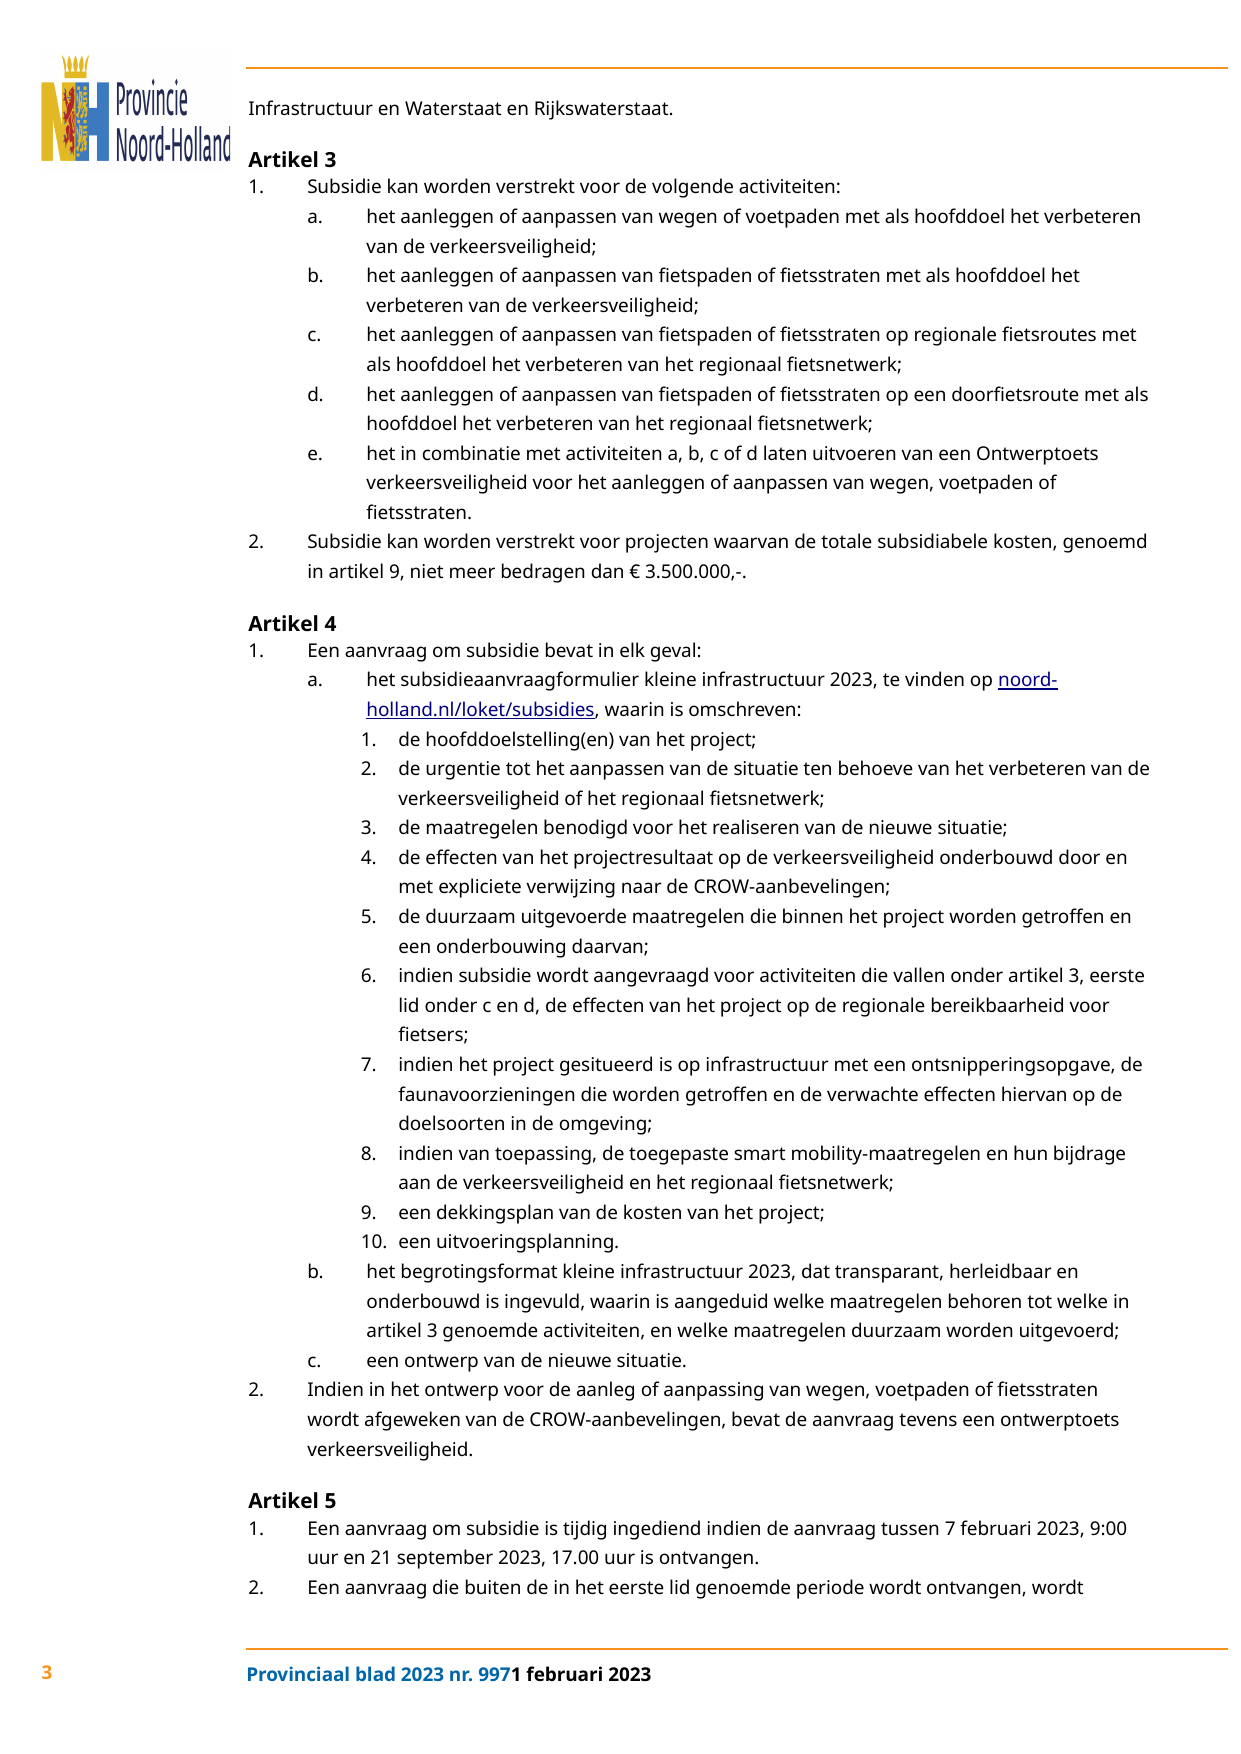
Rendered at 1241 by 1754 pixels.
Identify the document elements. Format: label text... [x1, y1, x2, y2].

list het begrotingsformat kleine infrastructuur 2023, dat transparant, herleidbaar en onderbouwd is ingevuld, waarin is aangeduid welke maatregelen behoren tot welke in artikel 3 genoemde activiteiten, en welke maatregelen duurzaam worden uitgevoerd; [307, 1258, 1152, 1343]
list een dekkingsplan van de kosten van het project; [361, 1199, 1152, 1225]
list indien het project gesitueerd is op infrastructuur met een ontsnipperingsopgave, de faunavoorzieningen die worden getroffen en de verwachte effecten hiervan op de doelsoorten in de omgeving; [361, 1051, 1152, 1136]
list de urgentie tot het aanpassen van de situatie ten behoeve van het verbeteren van de verkeersveiligheid of het regionaal fietsnetwerk; [361, 755, 1152, 811]
list een uitvoeringsplanning. [361, 1229, 1152, 1254]
list indien van toepassing, de toegepaste smart mobility-maatregelen en hun bijdrage aan de verkeersveiligheid en het regionaal fietsnetwerk; [361, 1140, 1152, 1195]
list Een aanvraag die buiten de in het eerste lid genoemde periode wordt ontvangen, wordt [248, 1574, 1152, 1599]
list Subsidie kan worden verstrekt voor projecten waarvan de totale subsidiabele kosten, genoemd in artikel 9, niet meer bedragen dan € 3.500.000,-. [248, 529, 1152, 584]
list Een aanvraag om subsidie bevat in elk geval: [248, 637, 1152, 663]
text Artikel 4 [248, 609, 1152, 637]
list de duurzaam uitgevoerde maatregelen die binnen het project worden getroffen en een onderbouwing daarvan; [361, 903, 1152, 959]
list Indien in het ontwerp voor de aanleg of aanpassing van wegen, voetpaden of fietsstraten wordt afgeweken van de CROW-aanbevelingen, bevat de aanvraag tevens een ontwerptoets verkeersveiligheid. [248, 1377, 1152, 1462]
list het aanleggen of aanpassen van fietspaden of fietsstraten op een doorfietsroute met als hoofddoel het verbeteren van het regionaal fietsnetwerk; [307, 381, 1152, 436]
list het subsidieaanvraagformulier kleine infrastructuur 2023, te vinden op noord-holland.nl/loket/subsidies, waarin is omschreven: [307, 667, 1152, 722]
list het aanleggen of aanpassen van fietspaden of fietsstraten met als hoofddoel het verbeteren van de verkeersveiligheid; [307, 262, 1152, 318]
list een ontwerp van de nieuwe situatie. [307, 1347, 1152, 1373]
text Artikel 3 [248, 145, 1152, 174]
list het aanleggen of aanpassen van fietspaden of fietsstraten op regionale fietsroutes met als hoofddoel het verbeteren van het regionaal fietsnetwerk; [307, 322, 1152, 377]
list Subsidie kan worden verstrekt voor de volgende activiteiten: [248, 174, 1152, 199]
list de maatregelen benodigd voor het realiseren van de nieuwe situatie; [361, 814, 1152, 840]
list indien subsidie wordt aangevraagd voor activiteiten die vallen onder artikel 3, eerste lid onder c en d, de effecten van het project op de regionale bereikbaarheid voor fietsers; [361, 962, 1152, 1047]
text Artikel 5 [248, 1486, 1152, 1515]
list het aanleggen of aanpassen van wegen of voetpaden met als hoofddoel het verbeteren van de verkeersveiligheid; [307, 203, 1152, 258]
list de effecten van het projectresultaat op de verkeersveiligheid onderbouwd door en met expliciete verwijzing naar de CROW-aanbevelingen; [361, 844, 1152, 899]
list het in combinatie met activiteiten a, b, c of d laten uitvoeren van een Ontwerptoets verkeersveiligheid voor het aanleggen of aanpassen van wegen, voetpaden of fietsstraten. [307, 440, 1152, 525]
picture [41, 47, 231, 172]
list de hoofddoelstelling(en) van het project; [361, 726, 1152, 752]
text Infrastructuur en Waterstaat en Rijkswaterstaat. [248, 95, 1152, 121]
list Een aanvraag om subsidie is tijdig ingediend indien de aanvraag tussen 7 februari 2023, 9:00 uur en 21 september 2023, 17.00 uur is ontvangen. [248, 1515, 1152, 1570]
